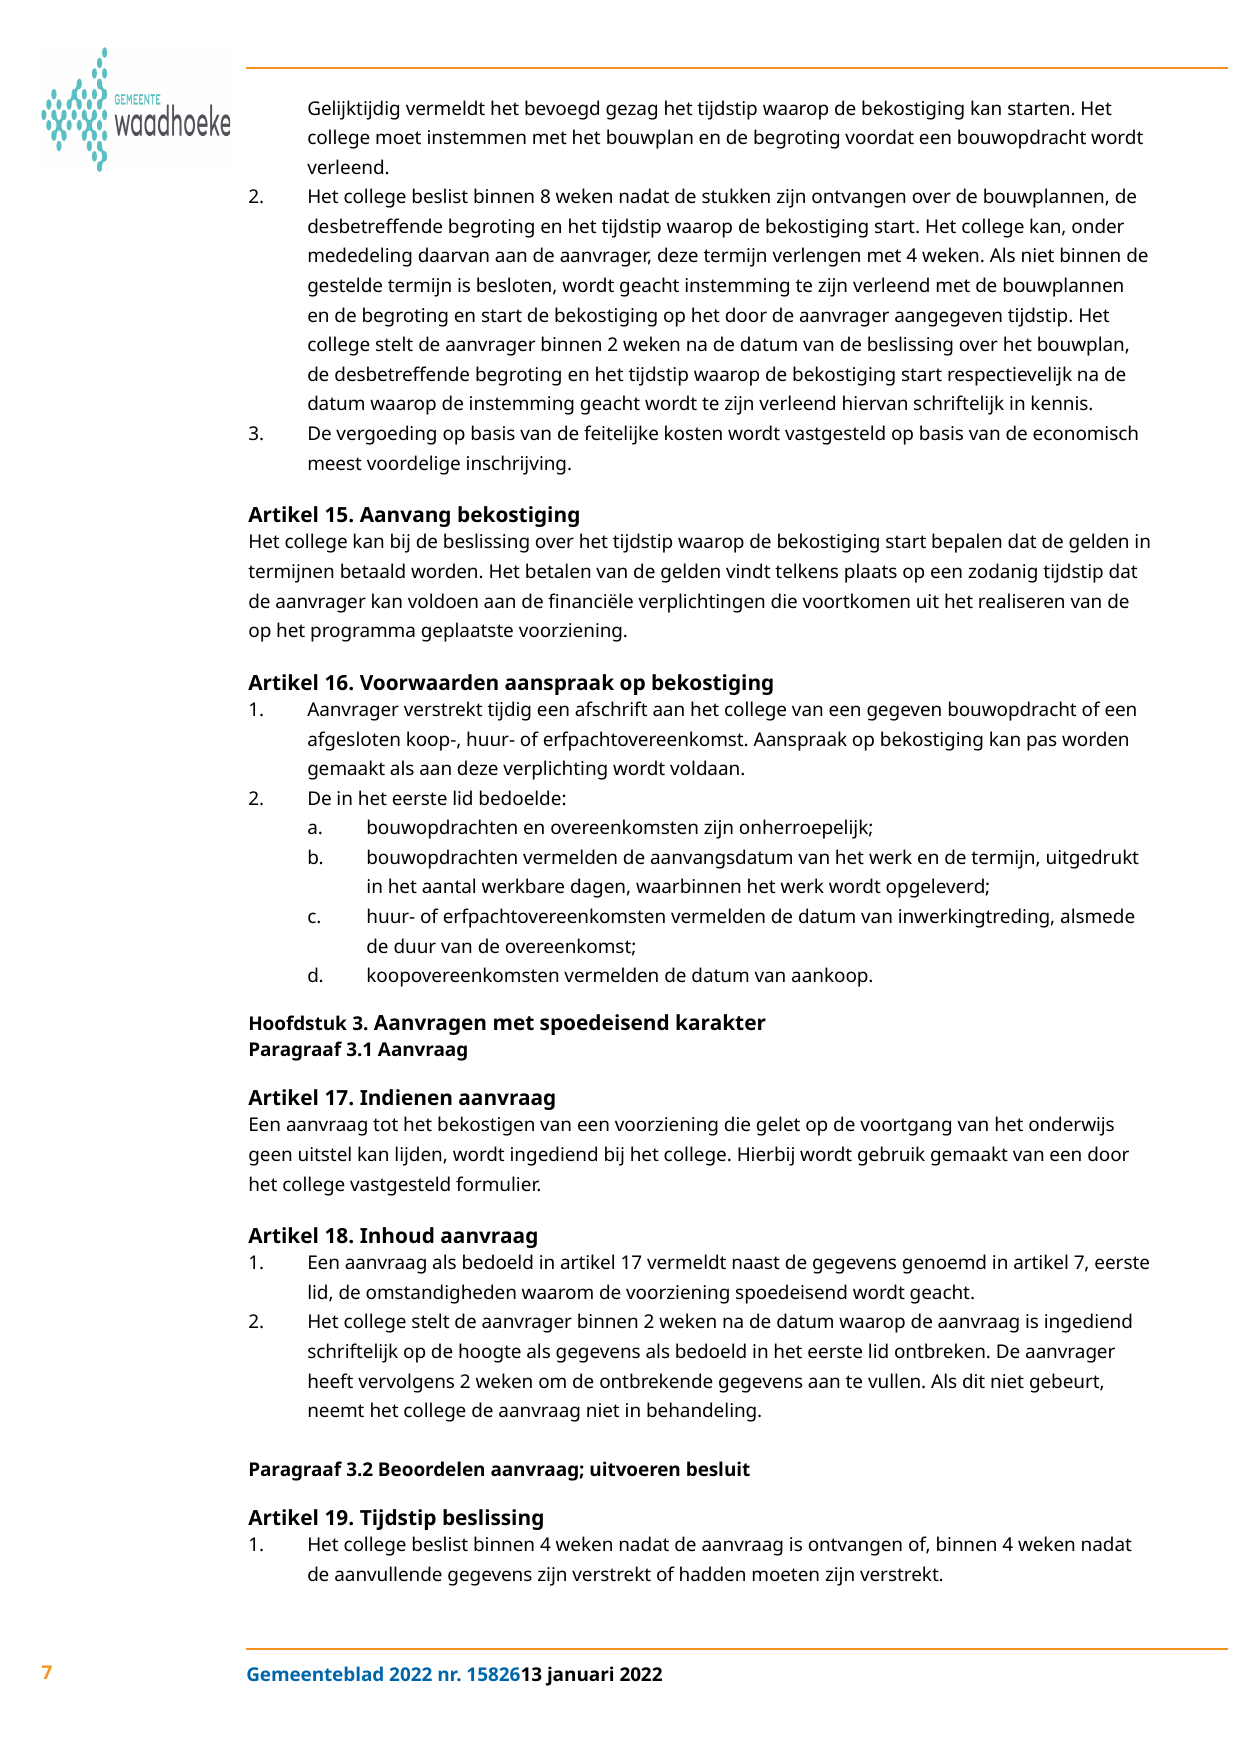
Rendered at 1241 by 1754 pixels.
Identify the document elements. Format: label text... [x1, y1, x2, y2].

text Artikel 19. Tijdstip beslissing [248, 1503, 1152, 1532]
list bouwopdrachten vermelden de aanvangsdatum van het werk en de termijn, uitgedrukt in het aantal werkbare dagen, waarbinnen het werk wordt opgeleverd; [307, 844, 1152, 899]
text Artikel 15. Aanvang bekostiging [248, 500, 1152, 529]
list huur- of erfpachtovereenkomsten vermelden de datum van inwerkingtreding, alsmede de duur van de overeenkomst; [307, 903, 1152, 959]
list bouwopdrachten en overeenkomsten zijn onherroepelijk; [307, 814, 1152, 840]
list Het college beslist binnen 8 weken nadat de stukken zijn ontvangen over de bouwplannen, de desbetreffende begroting en het tijdstip waarop de bekostiging start. Het college kan, onder mededeling daarvan aan de aanvrager, deze termijn verlengen met 4 weken. Als niet binnen de gestelde termijn is besloten, wordt geacht instemming te zijn verleend met de bouwplannen en de begroting en start de bekostiging op het door de aanvrager aangegeven tijdstip. Het college stelt de aanvrager binnen 2 weken na de datum van de beslissing over het bouwplan, de desbetreffende begroting en het tijdstip waarop de bekostiging start respectievelijk na de datum waarop de instemming geacht wordt te zijn verleend hiervan schriftelijk in kennis. [248, 183, 1152, 416]
list De in het eerste lid bedoelde: [248, 785, 1152, 811]
text Artikel 16. Voorwaarden aanspraak op bekostiging [248, 668, 1152, 696]
list De vergoeding op basis van de feitelijke kosten wordt vastgesteld op basis van de economisch meest voordelige inschrijving. [248, 420, 1152, 476]
list Het college beslist binnen 4 weken nadat de aanvraag is ontvangen of, binnen 4 weken nadat de aanvullende gegevens zijn verstrekt of hadden moeten zijn verstrekt. [248, 1532, 1152, 1587]
text Een aanvraag tot het bekostigen van een voorziening die gelet op de voortgang van het onderwijs geen uitstel kan lijden, wordt ingediend bij het college. Hierbij wordt gebruik gemaakt van een door het college vastgesteld formulier. [248, 1112, 1152, 1196]
list Een aanvraag als bedoeld in artikel 17 vermeldt naast de gegevens genoemd in artikel 7, eerste lid, de omstandigheden waarom de voorziening spoedeisend wordt geacht. [248, 1249, 1152, 1305]
text Artikel 17. Indienen aanvraag [248, 1083, 1152, 1112]
list koopovereenkomsten vermelden de datum van aankoop. [307, 962, 1152, 988]
text Artikel 18. Inhoud aanvraag [248, 1221, 1152, 1249]
text Het college kan bij de beslissing over het tijdstip waarop de bekostiging start bepalen dat de gelden in termijnen betaald worden. Het betalen van de gelden vindt telkens plaats op een zodanig tijdstip dat de aanvrager kan voldoen aan de financiële verplichtingen die voortkomen uit het realiseren van de op het programma geplaatste voorziening. [248, 529, 1152, 643]
text Paragraaf 3.2 Beoordelen aanvraag; uitvoeren besluit [248, 1457, 1152, 1482]
list Aanvrager verstrekt tijdig een afschrift aan het college van een gegeven bouwopdracht of een afgesloten koop-, huur- of erfpachtovereenkomst. Aanspraak op bekostiging kan pas worden gemaakt als aan deze verplichting wordt voldaan. [248, 696, 1152, 781]
list Gelijktijdig vermeldt het bevoegd gezag het tijdstip waarop de bekostiging kan starten. Het college moet instemmen met het bouwplan en de begroting voordat een bouwopdracht wordt verleend. [248, 95, 1152, 180]
picture [41, 47, 231, 172]
text Hoofdstuk 3. Aanvragen met spoedeisend karakter [248, 1008, 1152, 1037]
list Het college stelt de aanvrager binnen 2 weken na de datum waarop de aanvraag is ingediend schriftelijk op de hoogte als gegevens als bedoeld in het eerste lid ontbreken. De aanvrager heeft vervolgens 2 weken om de ontbrekende gegevens aan te vullen. Als dit niet gebeurt, neemt het college de aanvraag niet in behandeling. [248, 1309, 1152, 1423]
text Paragraaf 3.1 Aanvraag [248, 1037, 1152, 1062]
